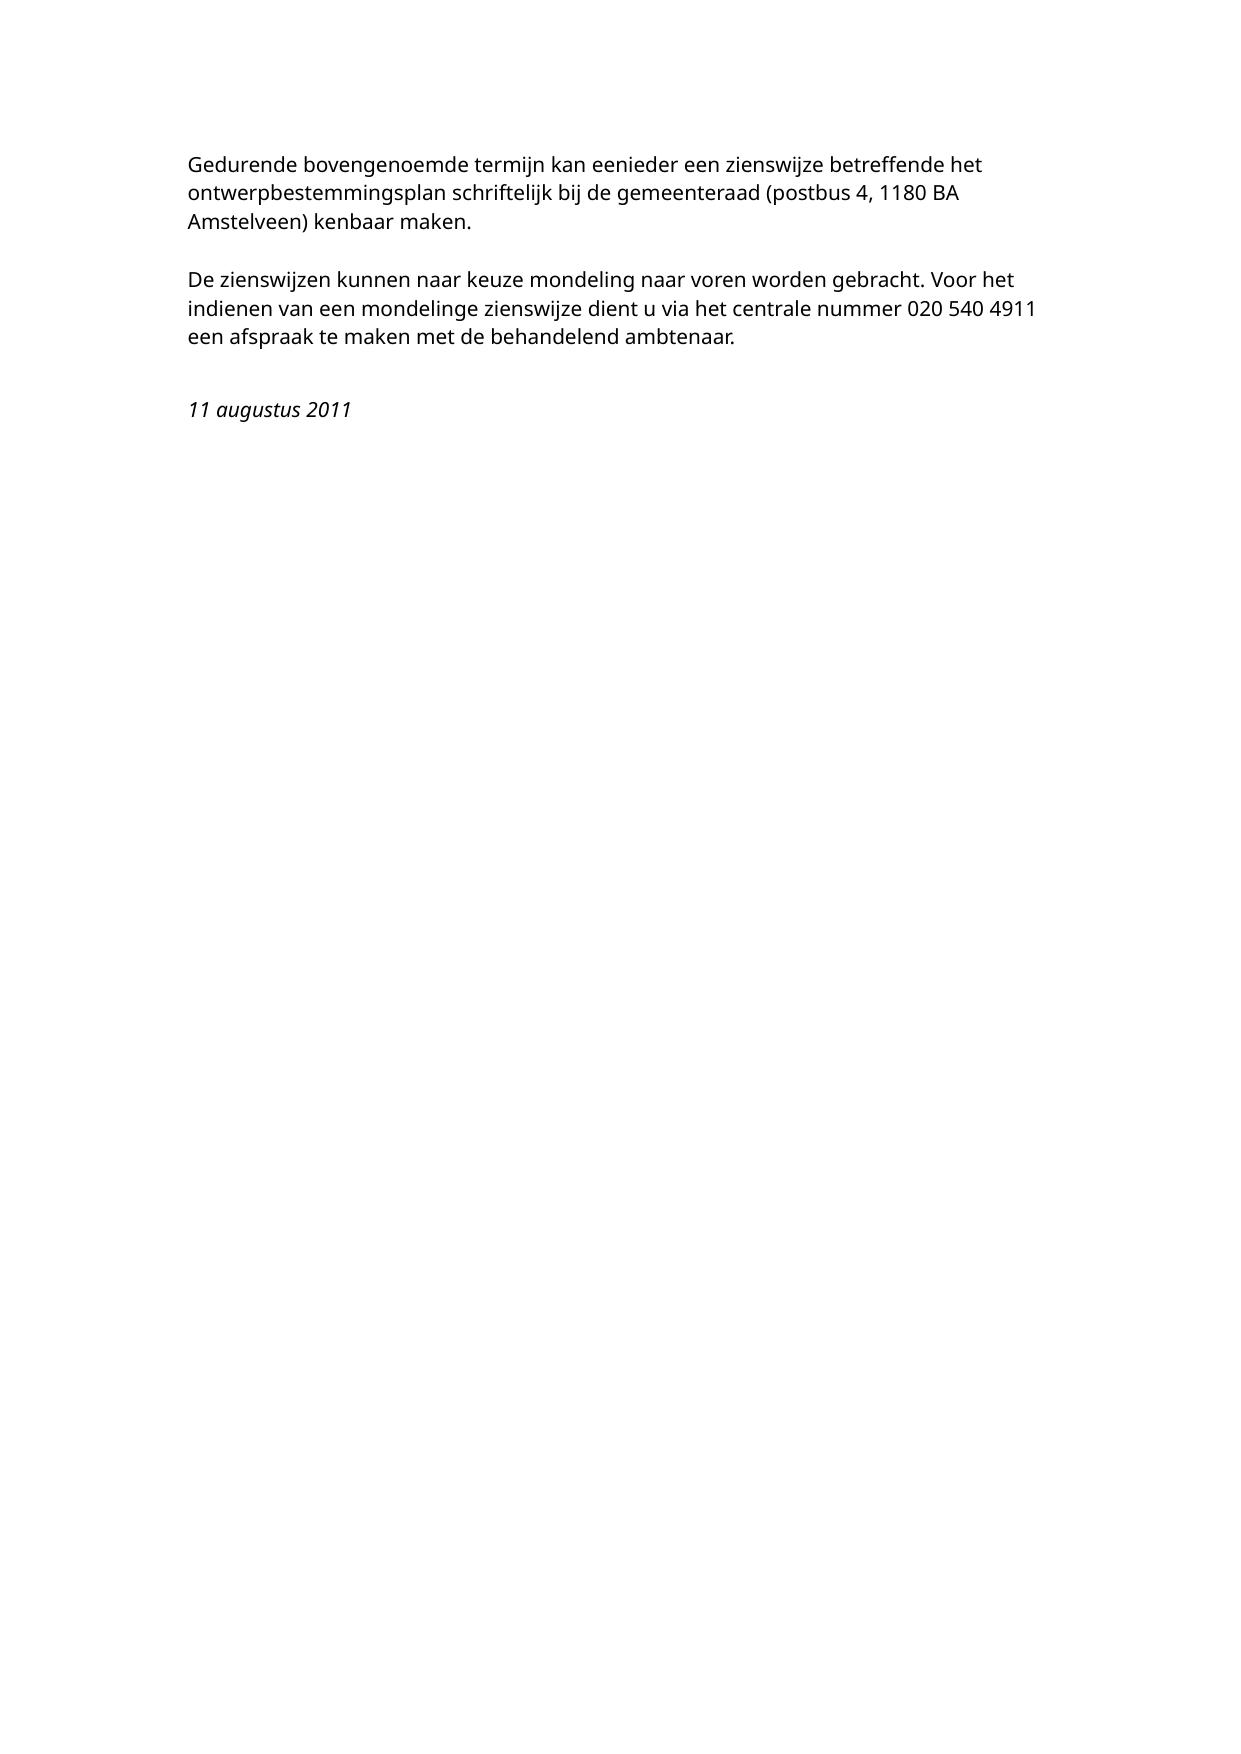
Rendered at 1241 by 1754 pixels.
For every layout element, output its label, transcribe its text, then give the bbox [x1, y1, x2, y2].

text Gedurende bovengenoemde termijn kan eenieder een zienswijze betreffende het ontwerpbestemmingsplan schriftelijk bij de gemeenteraad (postbus 4, 1180 BA Amstelveen) kenbaar maken. [187, 150, 1053, 235]
text 11 augustus 2011 [187, 396, 1053, 424]
text De zienswijzen kunnen naar keuze mondeling naar voren worden gebracht. Voor het indienen van een mondelinge zienswijze dient u via het centrale nummer 020 540 4911 een afspraak te maken met de behandelend ambtenaar. [187, 265, 1053, 351]
